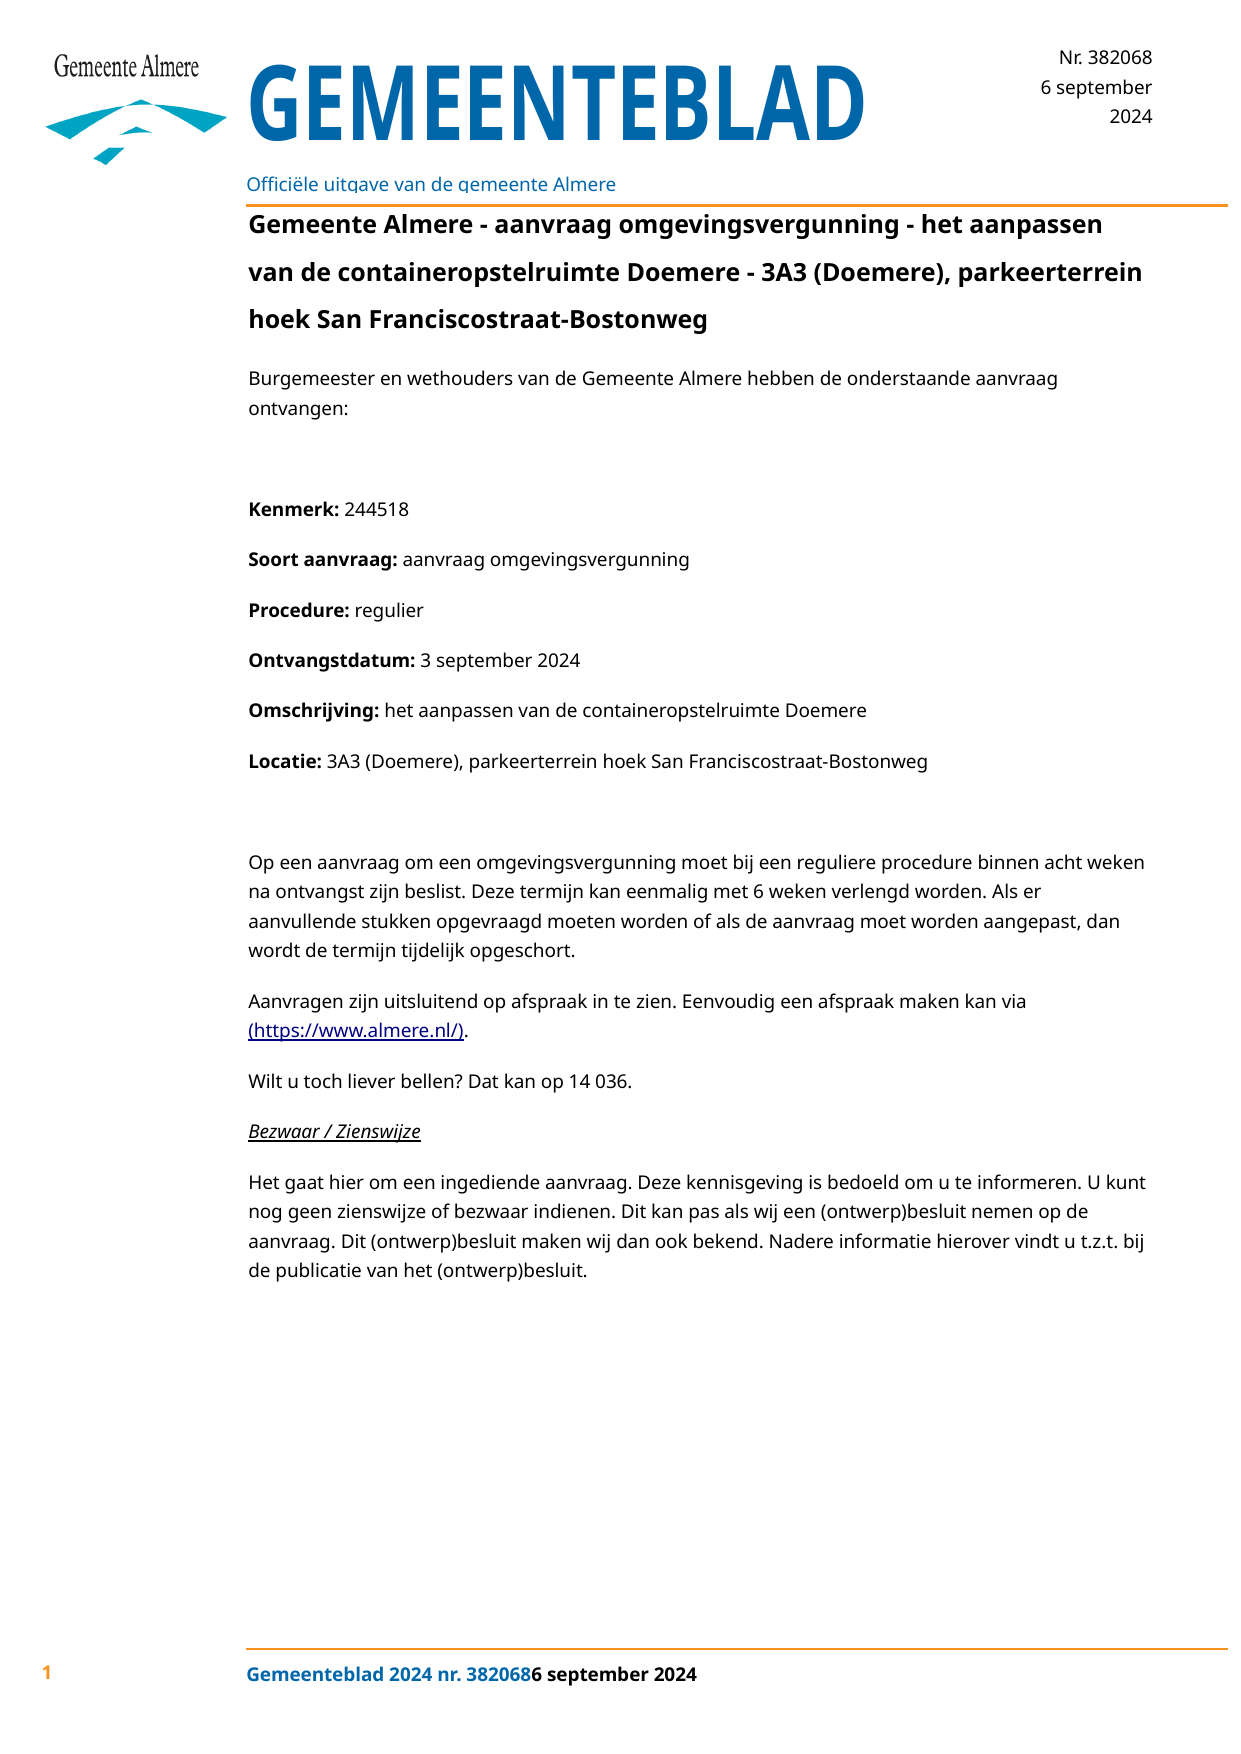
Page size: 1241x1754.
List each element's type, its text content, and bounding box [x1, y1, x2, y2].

text Burgemeester en wethouders van de Gemeente Almere hebben de onderstaande aanvraag ontvangen: [248, 366, 1152, 421]
text Op een aanvraag om een omgevingsvergunning moet bij een reguliere procedure binnen acht weken na ontvangst zijn beslist. Deze termijn kan eenmalig met 6 weken verlengd worden. Als er aanvullende stukken opgevraagd moeten worden of als de aanvraag moet worden aangepast, dan wordt de termijn tijdelijk opgeschort. [248, 849, 1152, 963]
text Het gaat hier om een ingediende aanvraag. Deze kennisgeving is bedoeld om u te informeren. U kunt nog geen zienswijze of bezwaar indienen. Dit kan pas als wij een (ontwerp)besluit nemen op de aanvraag. Dit (ontwerp)besluit maken wij dan ook bekend. Nadere informatie hierover vindt u t.z.t. bij de publicatie van het (ontwerp)besluit. [248, 1169, 1152, 1283]
text Procedure: regulier [248, 597, 1152, 622]
text Omschrijving: het aanpassen van de containeropstelruimte Doemere [248, 698, 1152, 723]
text Aanvragen zijn uitsluitend op afspraak in te zien. Eenvoudig een afspraak maken kan via (https://www.almere.nl/). [248, 988, 1152, 1043]
text Soort aanvraag: aanvraag omgevingsvergunning [248, 546, 1152, 572]
text Locatie: 3A3 (Doemere), parkeerterrein hoek San Franciscostraat-Bostonweg [248, 748, 1152, 774]
text Bezwaar / Zienswijze [248, 1118, 1152, 1144]
picture [41, 47, 231, 172]
text Ontvangstdatum: 3 september 2024 [248, 647, 1152, 673]
text Wilt u toch liever bellen? Dat kan op 14 036. [248, 1068, 1152, 1094]
text Kenmerk: 244518 [248, 496, 1152, 522]
text Gemeente Almere - aanvraag omgevingsvergunning - het aanpassen van de containeropstelruimte Doemere - 3A3 (Doemere), parkeerterrein hoek San Franciscostraat-Bostonweg [248, 207, 1152, 336]
